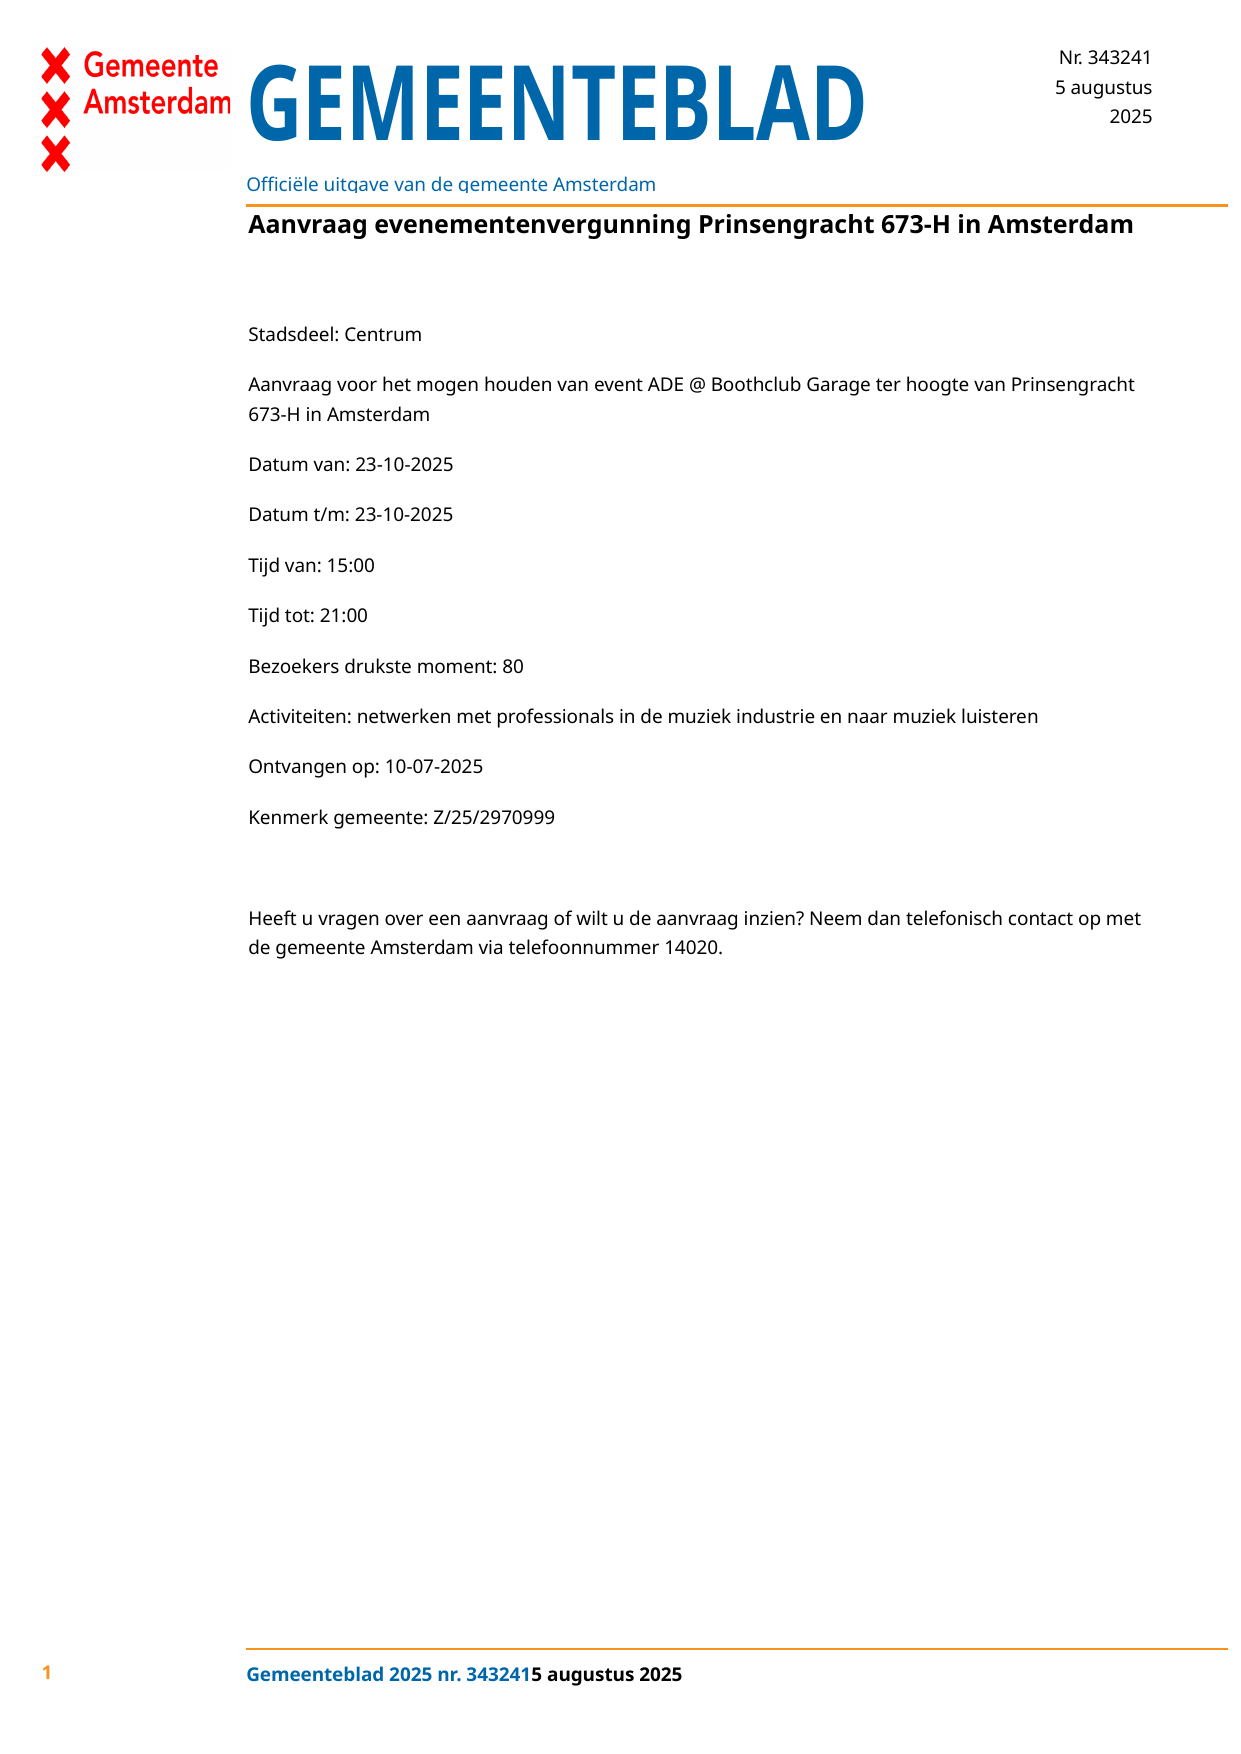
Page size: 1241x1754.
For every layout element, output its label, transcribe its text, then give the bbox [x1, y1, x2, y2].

text Aanvraag evenementenvergunning Prinsengracht 673-H in Amsterdam [248, 207, 1152, 241]
text Datum t/m: 23-10-2025 [248, 502, 1152, 527]
text Ontvangen op: 10-07-2025 [248, 754, 1152, 779]
text Kenmerk gemeente: Z/25/2970999 [248, 804, 1152, 830]
text Tijd van: 15:00 [248, 552, 1152, 578]
text Heeft u vragen over een aanvraag of wilt u de aanvraag inzien? Neem dan telefonisch contact op met de gemeente Amsterdam via telefoonnummer 14020. [248, 905, 1152, 960]
text Activiteiten: netwerken met professionals in de muziek industrie en naar muziek luisteren [248, 703, 1152, 729]
text Bezoekers drukste moment: 80 [248, 653, 1152, 678]
text Aanvraag voor het mogen houden van event ADE @ Boothclub Garage ter hoogte van Prinsengracht 673-H in Amsterdam [248, 371, 1152, 426]
text Datum van: 23-10-2025 [248, 451, 1152, 477]
text Stadsdeel: Centrum [248, 321, 1152, 346]
picture [41, 47, 231, 172]
text Tijd tot: 21:00 [248, 602, 1152, 628]
